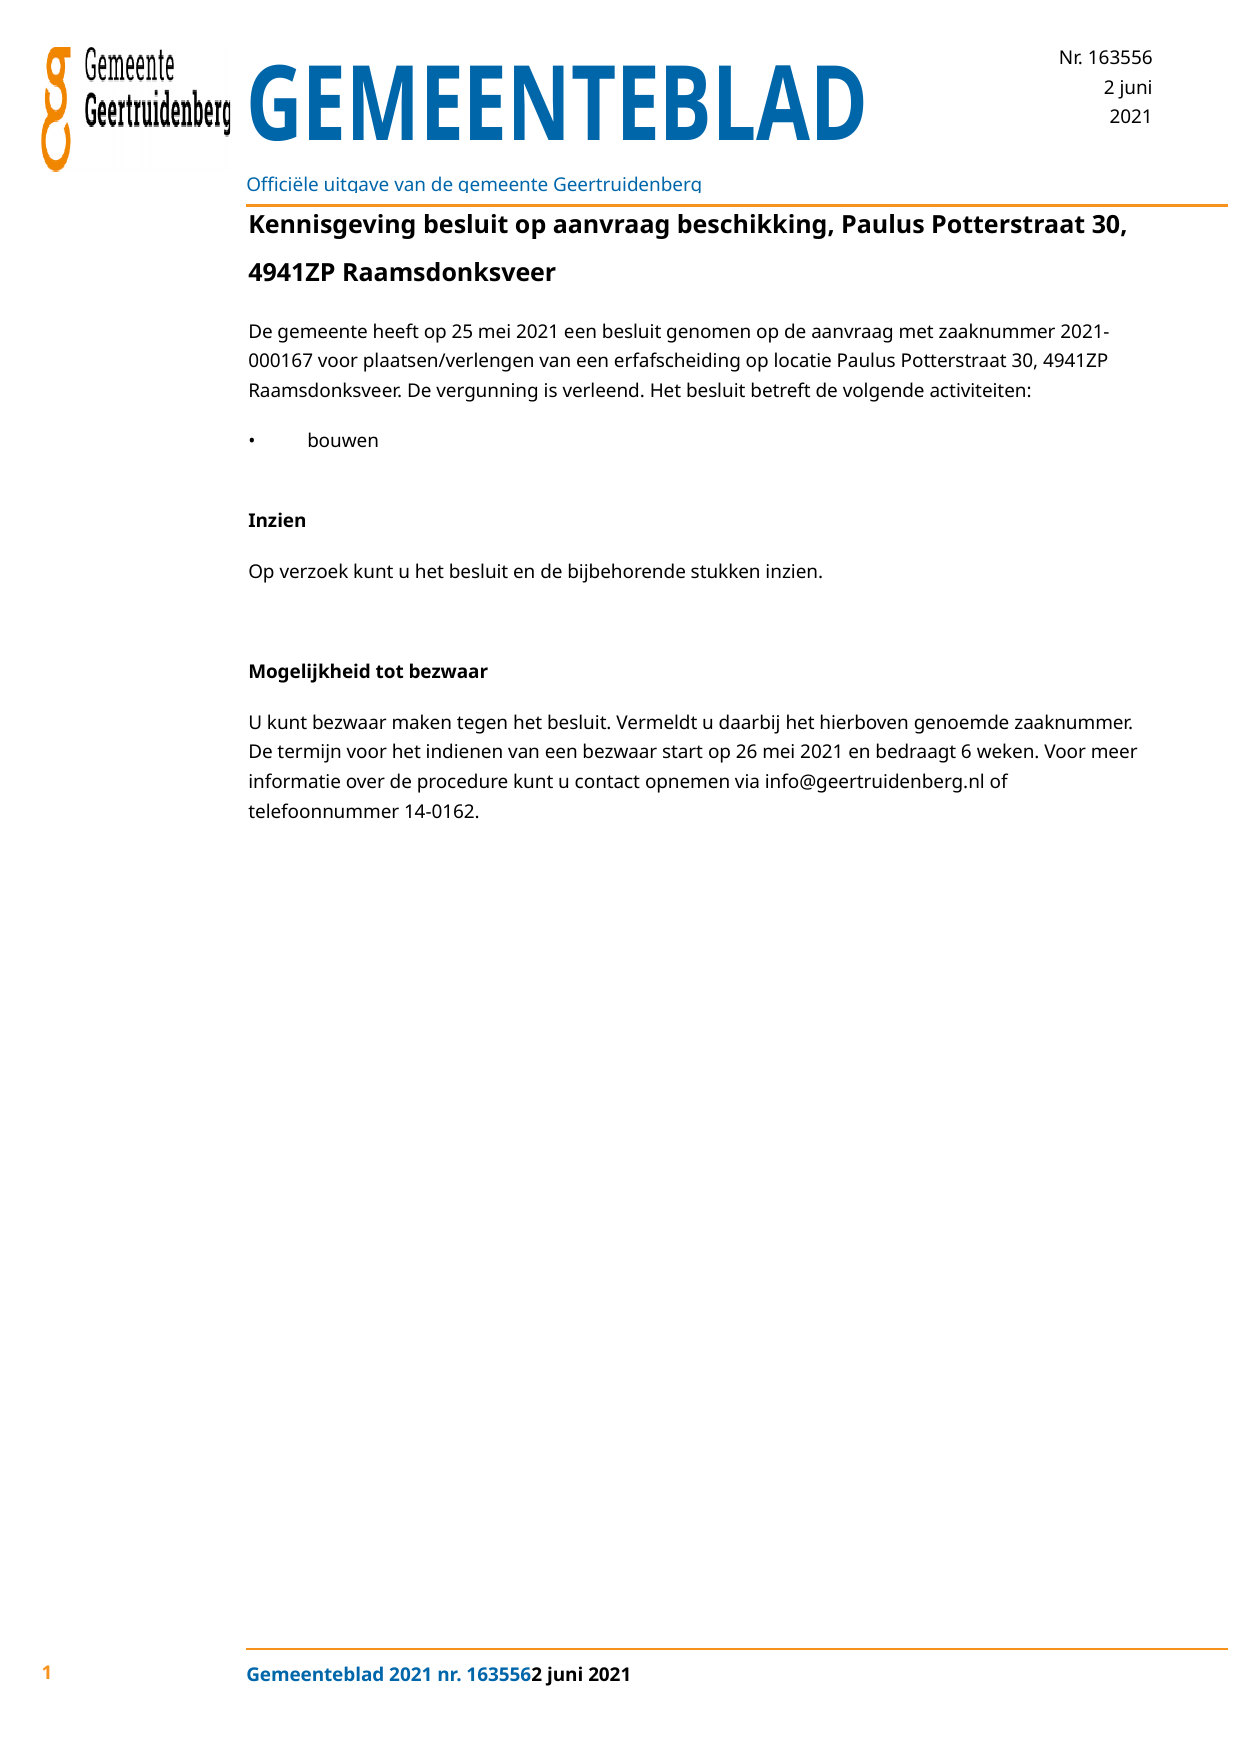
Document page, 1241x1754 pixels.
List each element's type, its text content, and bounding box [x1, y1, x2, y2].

text Mogelijkheid tot bezwaar [248, 659, 1152, 684]
list bouwen [248, 427, 1152, 453]
text Kennisgeving besluit op aanvraag beschikking, Paulus Potterstraat 30, 4941ZP Raamsdonksveer [248, 207, 1152, 288]
picture [41, 47, 231, 172]
text U kunt bezwaar maken tegen het besluit. Vermeldt u daarbij het hierboven genoemde zaaknummer. De termijn voor het indienen van een bezwaar start op 26 mei 2021 en bedraagt 6 weken. Voor meer informatie over de procedure kunt u contact opnemen via info@geertruidenberg.nl of telefoonnummer 14-0162. [248, 709, 1152, 824]
text De gemeente heeft op 25 mei 2021 een besluit genomen op de aanvraag met zaaknummer 2021-000167 voor plaatsen/verlengen van een erfafscheiding op locatie Paulus Potterstraat 30, 4941ZP Raamsdonksveer. De vergunning is verleend. Het besluit betreft de volgende activiteiten: [248, 318, 1152, 403]
text Op verzoek kunt u het besluit en de bijbehorende stukken inzien. [248, 558, 1152, 584]
text Inzien [248, 507, 1152, 533]
